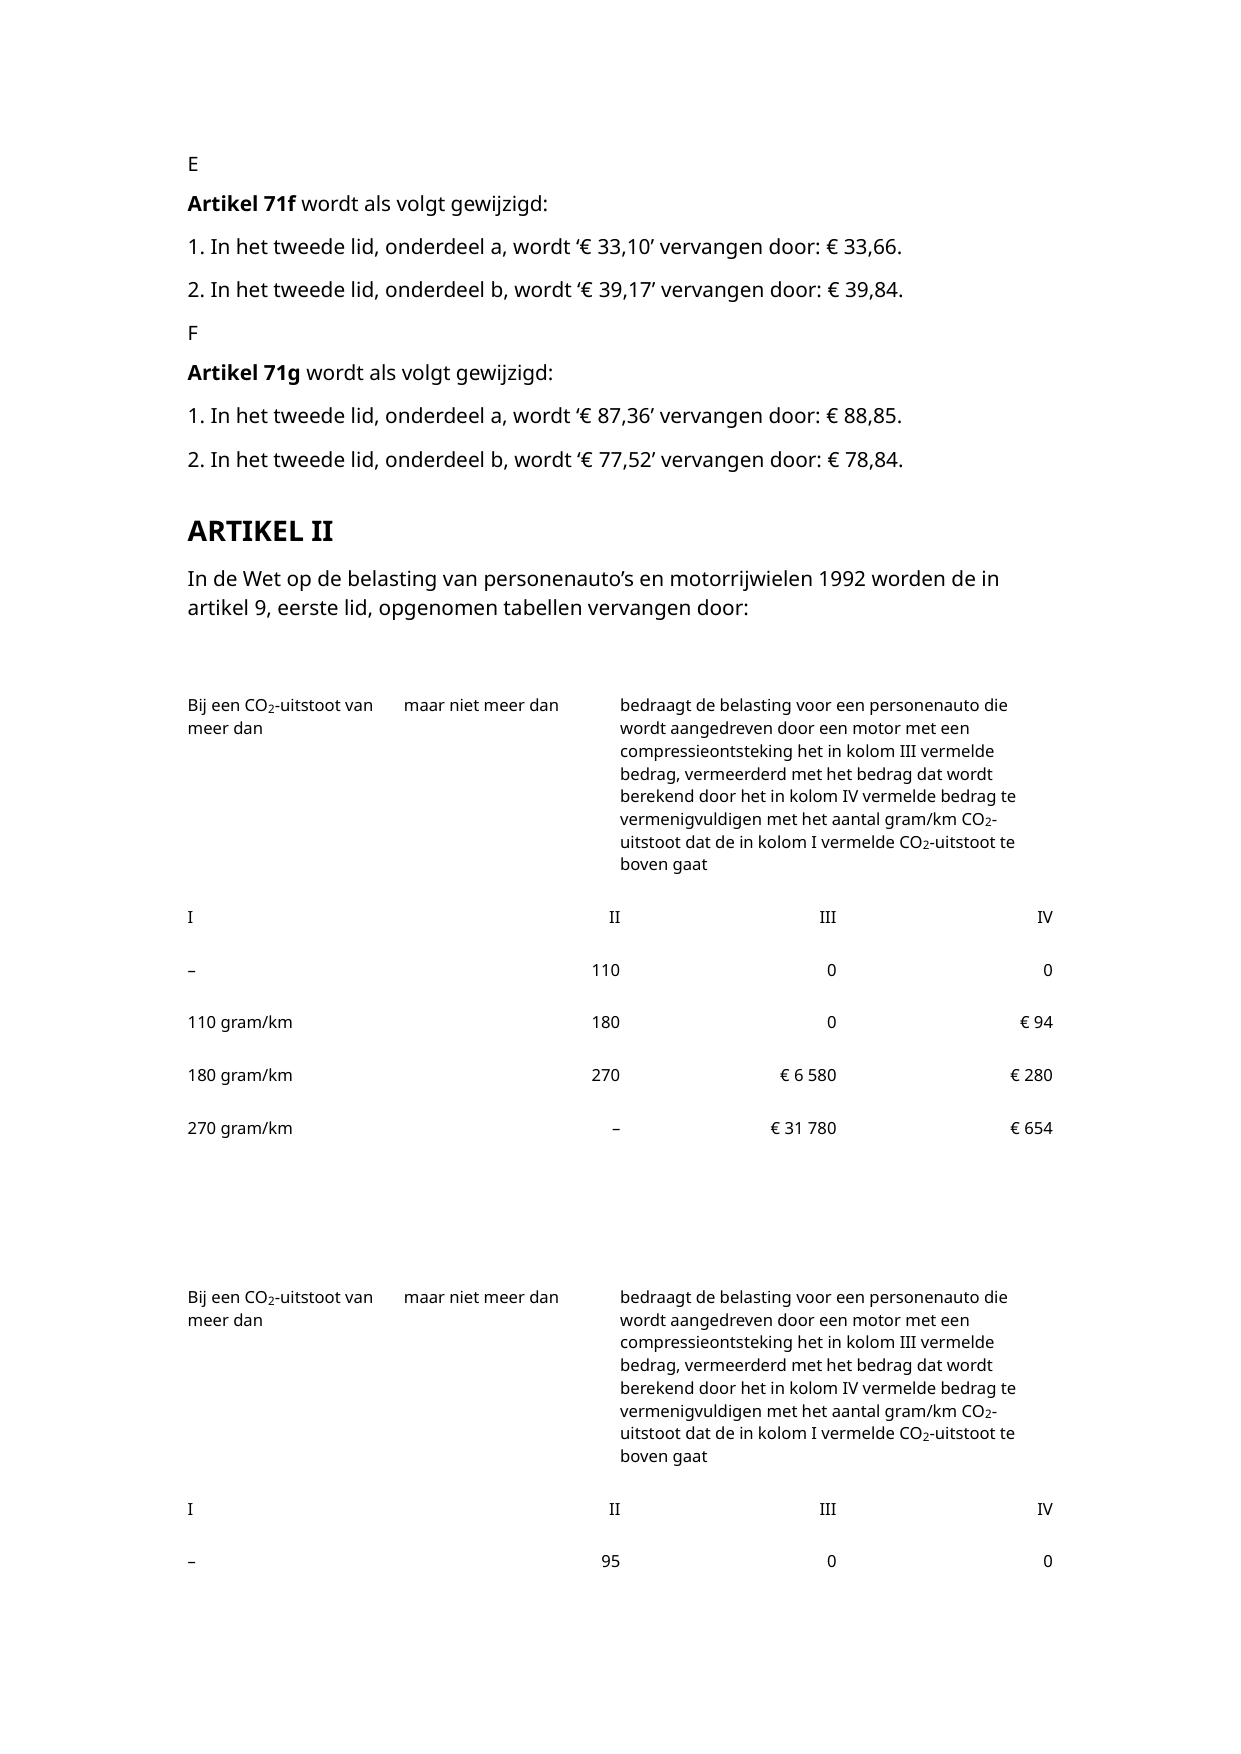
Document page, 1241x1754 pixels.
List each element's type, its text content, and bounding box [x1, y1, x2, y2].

table_cell III [620, 1497, 836, 1550]
table_header maar niet meer dan [404, 694, 620, 906]
table_header Bij een CO2-uitstoot van meer dan [188, 694, 404, 906]
table_cell 0 [620, 1550, 836, 1603]
text Artikel 71g wordt als volgt gewijzigd: [187, 358, 1053, 386]
table_cell IV [836, 1497, 1053, 1550]
table_cell 270 [404, 1064, 620, 1117]
table_cell – [188, 1550, 404, 1603]
table_cell II [404, 1497, 620, 1550]
table_cell € 280 [836, 1064, 1053, 1117]
subtitle ARTIKEL II [187, 511, 1053, 549]
table_cell € 94 [836, 1011, 1053, 1064]
text E [187, 150, 1053, 177]
table_cell I [188, 906, 404, 958]
text 2. In het tweede lid, onderdeel b, wordt ‘€ 77,52’ vervangen door: € 78,84. [187, 445, 1053, 473]
text Artikel 71f wordt als volgt gewijzigd: [187, 189, 1053, 217]
table_cell 270 gram/km [188, 1117, 404, 1169]
text 2. In het tweede lid, onderdeel b, wordt ‘€ 39,17’ vervangen door: € 39,84. [187, 276, 1053, 304]
table_cell 180 [404, 1011, 620, 1064]
table_cell – [404, 1117, 620, 1169]
text 1. In het tweede lid, onderdeel a, wordt ‘€ 33,10’ vervangen door: € 33,66. [187, 232, 1053, 261]
table_cell 110 gram/km [188, 1011, 404, 1064]
table_cell 110 [404, 959, 620, 1011]
table_cell IV [836, 906, 1053, 958]
table_header bedraagt de belasting voor een personenauto die wordt aangedreven door een motor met een compressieontsteking het in kolom III vermelde bedrag, vermeerderd met het bedrag dat wordt berekend door het in kolom IV vermelde bedrag te vermenigvuldigen met het aantal gram/km CO2-uitstoot dat de in kolom I vermelde CO2-uitstoot te boven gaat [620, 1286, 1053, 1497]
table_cell 0 [620, 959, 836, 1011]
table_header maar niet meer dan [404, 1286, 620, 1497]
table_cell 0 [836, 959, 1053, 1011]
table_cell € 31 780 [620, 1117, 836, 1169]
table_cell € 654 [836, 1117, 1053, 1169]
table_header bedraagt de belasting voor een personenauto die wordt aangedreven door een motor met een compressieontsteking het in kolom III vermelde bedrag, vermeerderd met het bedrag dat wordt berekend door het in kolom IV vermelde bedrag te vermenigvuldigen met het aantal gram/km CO2-uitstoot dat de in kolom I vermelde CO2-uitstoot te boven gaat [620, 694, 1053, 906]
table_cell III [620, 906, 836, 958]
text 1. In het tweede lid, onderdeel a, wordt ‘€ 87,36’ vervangen door: € 88,85. [187, 401, 1053, 430]
table_cell € 6 580 [620, 1064, 836, 1117]
table_cell II [404, 906, 620, 958]
table_cell 0 [836, 1550, 1053, 1603]
table_header Bij een CO2-uitstoot van meer dan [188, 1286, 404, 1497]
table_cell I [188, 1497, 404, 1550]
table_cell 180 gram/km [188, 1064, 404, 1117]
table_cell 95 [404, 1550, 620, 1603]
table_cell 0 [620, 1011, 836, 1064]
table_cell – [188, 959, 404, 1011]
text In de Wet op de belasting van personenauto’s en motorrijwielen 1992 worden de in artikel 9, eerste lid, opgenomen tabellen vervangen door: [187, 564, 1053, 621]
text F [187, 319, 1053, 346]
